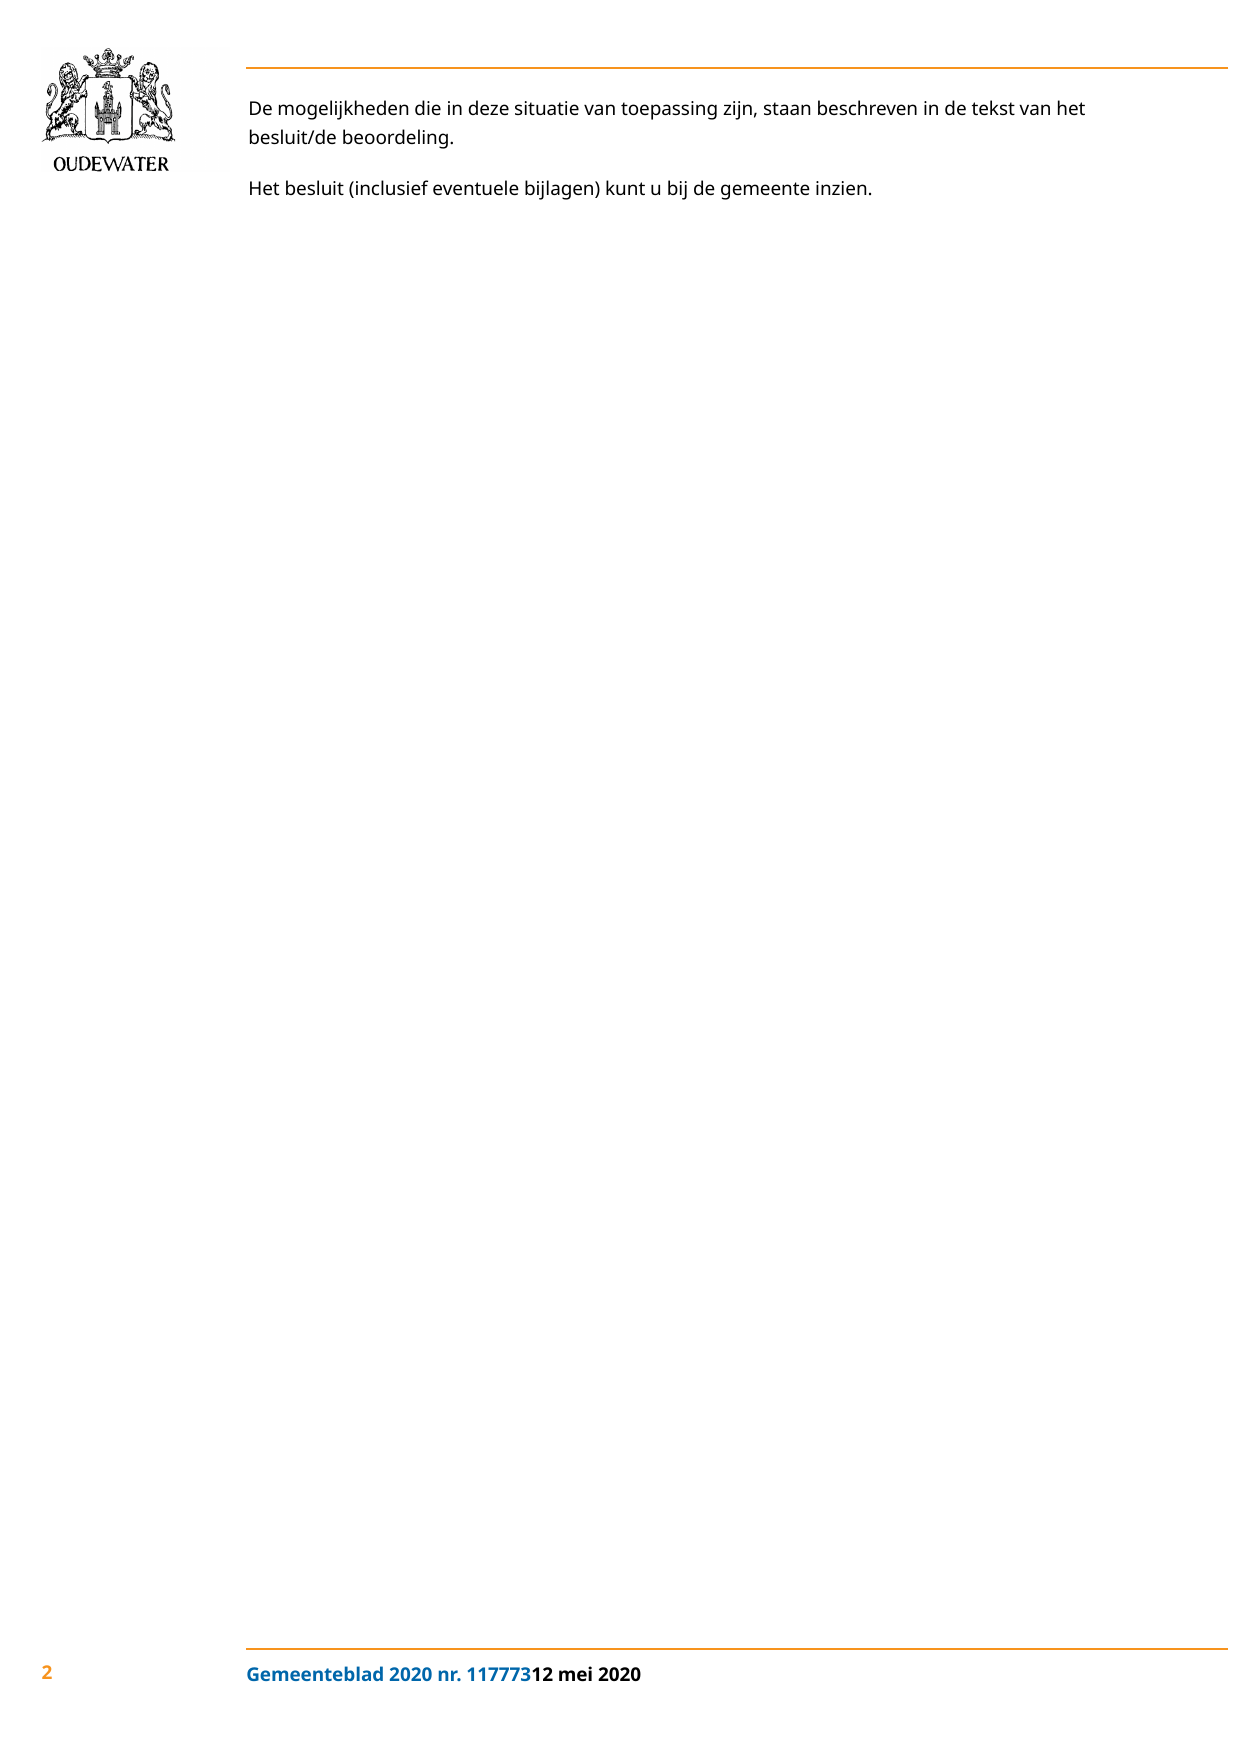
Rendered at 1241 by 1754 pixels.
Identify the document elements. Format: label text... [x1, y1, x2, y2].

text De mogelijkheden die in deze situatie van toepassing zijn, staan beschreven in de tekst van het besluit/de beoordeling. [248, 95, 1152, 150]
picture [41, 47, 231, 172]
text Het besluit (inclusief eventuele bijlagen) kunt u bij de gemeente inzien. [248, 175, 1152, 201]
